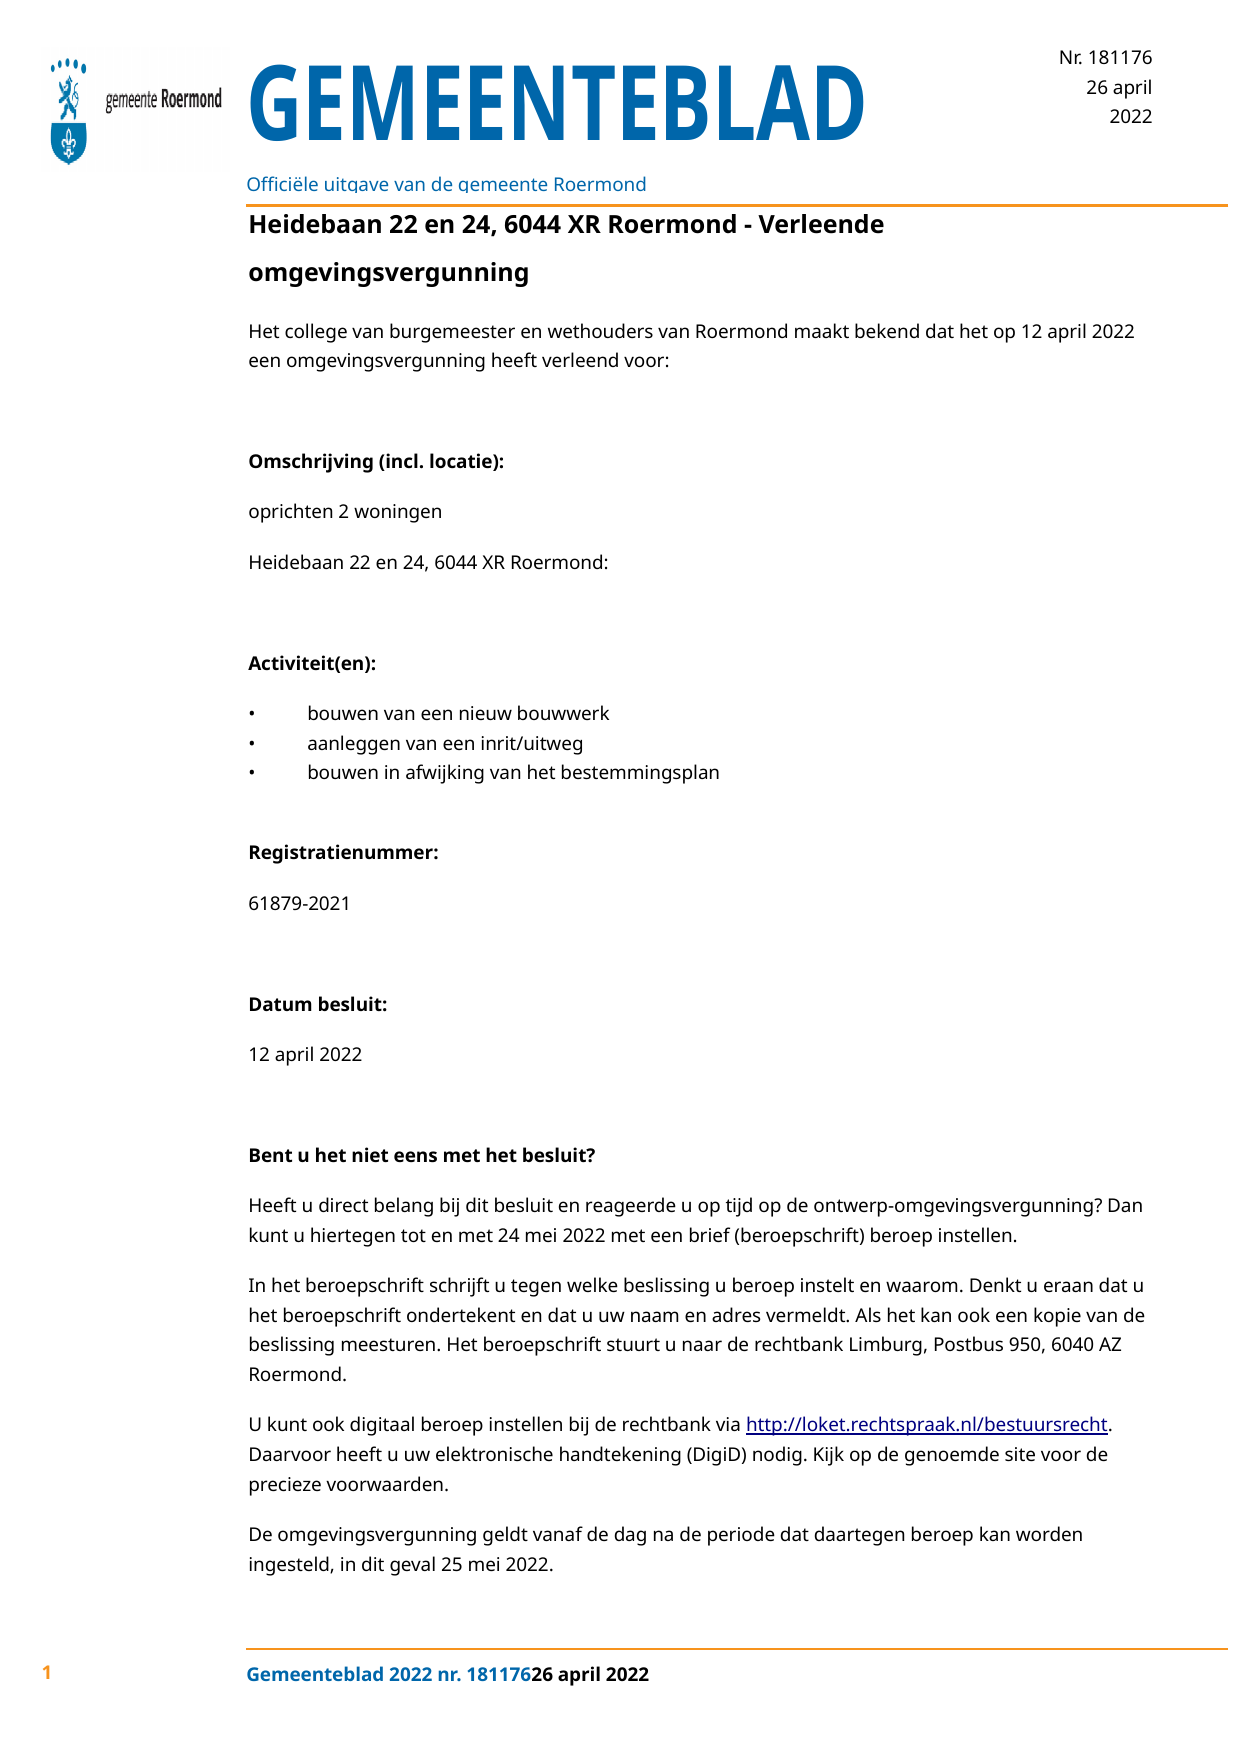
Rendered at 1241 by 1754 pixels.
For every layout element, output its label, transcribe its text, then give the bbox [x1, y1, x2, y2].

text 61879-2021 [248, 890, 1152, 916]
text In het beroepschrift schrijft u tegen welke beslissing u beroep instelt en waarom. Denkt u eraan dat u het beroepschrift ondertekent en dat u uw naam en adres vermeldt. Als het kan ook een kopie van de beslissing meesturen. Het beroepschrift stuurt u naar de rechtbank Limburg, Postbus 950, 6040 AZ Roermond. [248, 1272, 1152, 1387]
list bouwen in afwijking van het bestemmingsplan [248, 759, 1152, 785]
text oprichten 2 woningen [248, 499, 1152, 524]
list aanleggen van een inrit/uitweg [248, 730, 1152, 756]
text Heeft u direct belang bij dit besluit en reageerde u op tijd op de ontwerp-omgevingsvergunning? Dan kunt u hiertegen tot en met 24 mei 2022 met een brief (beroepschrift) beroep instellen. [248, 1192, 1152, 1248]
list bouwen van een nieuw bouwwerk [248, 700, 1152, 726]
text De omgevingsvergunning geldt vanaf de dag na de periode dat daartegen beroep kan worden ingesteld, in dit geval 25 mei 2022. [248, 1521, 1152, 1577]
text 12 april 2022 [248, 1041, 1152, 1067]
text Het college van burgemeester en wethouders van Roermond maakt bekend dat het op 12 april 2022 een omgevingsvergunning heeft verleend voor: [248, 318, 1152, 373]
text Datum besluit: [248, 991, 1152, 1017]
text Heidebaan 22 en 24, 6044 XR Roermond - Verleende omgevingsvergunning [248, 207, 1152, 288]
text Omschrijving (incl. locatie): [248, 448, 1152, 474]
text Activiteit(en): [248, 650, 1152, 676]
picture [41, 47, 231, 172]
text Heidebaan 22 en 24, 6044 XR Roermond: [248, 549, 1152, 575]
text Bent u het niet eens met het besluit? [248, 1142, 1152, 1168]
text U kunt ook digitaal beroep instellen bij de rechtbank via http://loket.rechtspraak.nl/bestuursrecht. Daarvoor heeft u uw elektronische handtekening (DigiD) nodig. Kijk op de genoemde site voor de precieze voorwaarden. [248, 1412, 1152, 1497]
text Registratienummer: [248, 839, 1152, 865]
